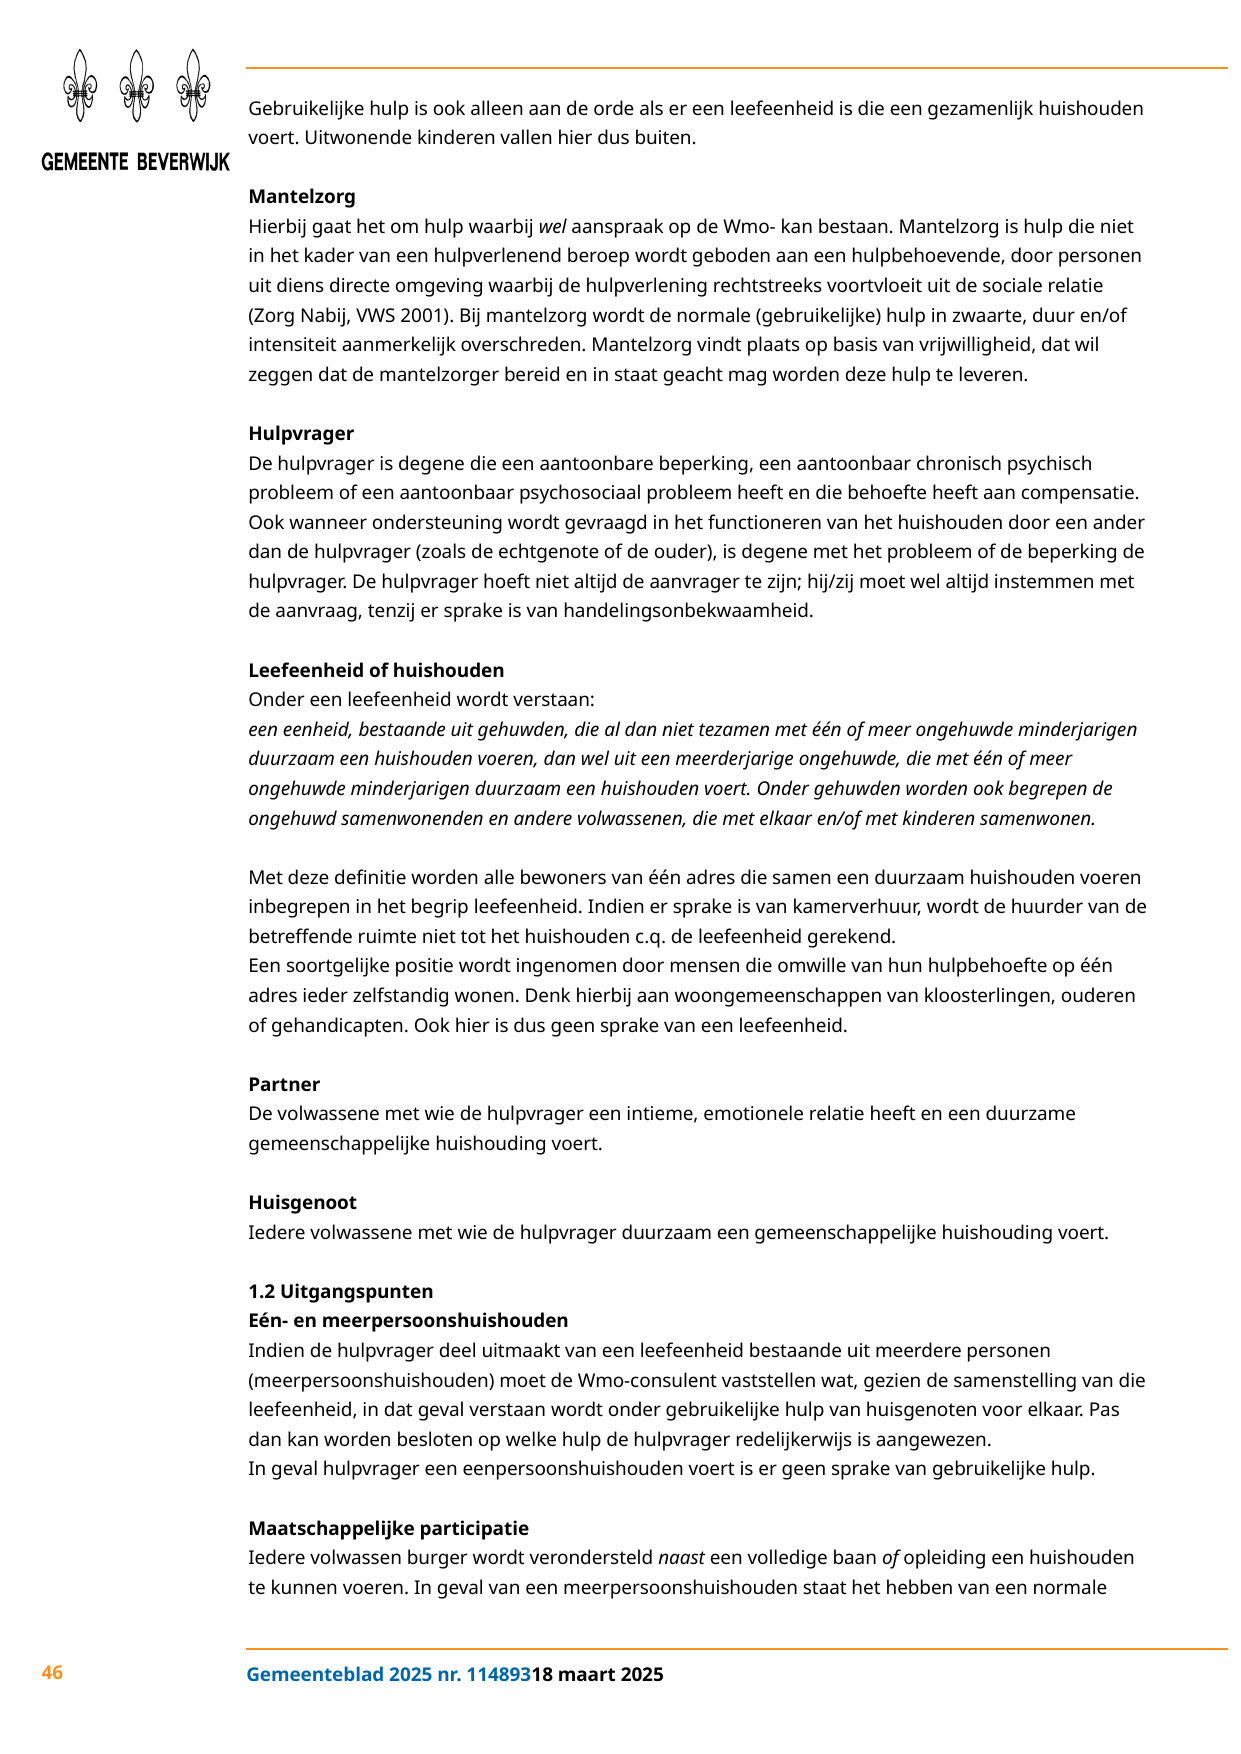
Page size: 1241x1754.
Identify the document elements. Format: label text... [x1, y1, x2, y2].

text Iedere volwassene met wie de hulpvrager duurzaam een gemeenschappelijke huishouding voert. [248, 1219, 1152, 1245]
text Onder een leefeenheid wordt verstaan: [248, 686, 1152, 712]
text Maatschappelijke participatie [248, 1515, 1152, 1541]
text Mantelzorg [248, 183, 1152, 209]
text Indien de hulpvrager deel uitmaakt van een leefeenheid bestaande uit meerdere personen (meerpersoonshuishouden) moet de Wmo-consulent vaststellen wat, gezien de samenstelling van die leefeenheid, in dat geval verstaan wordt onder gebruikelijke hulp van huisgenoten voor elkaar. Pas dan kan worden besloten op welke hulp de hulpvrager redelijkerwijs is aangewezen. [248, 1337, 1152, 1452]
text Leefeenheid of huishouden [248, 657, 1152, 683]
text Gebruikelijke hulp is ook alleen aan de orde als er een leefeenheid is die een gezamenlijk huishouden voert. Uitwonende kinderen vallen hier dus buiten. [248, 95, 1152, 150]
text Eén- en meerpersoonshuishouden [248, 1308, 1152, 1333]
text De hulpvrager is degene die een aantoonbare beperking, een aantoonbaar chronisch psychisch probleem of een aantoonbaar psychosociaal probleem heeft en die behoefte heeft aan compensatie. Ook wanneer ondersteuning wordt gevraagd in het functioneren van het huishouden door een ander dan de hulpvrager (zoals de echtgenote of de ouder), is degene met het probleem of de beperking de hulpvrager. De hulpvrager hoeft niet altijd de aanvrager te zijn; hij/zij moet wel altijd instemmen met de aanvraag, tenzij er sprake is van handelingsonbekwaamheid. [248, 450, 1152, 623]
text Met deze definitie worden alle bewoners van één adres die samen een duurzaam huishouden voeren inbegrepen in het begrip leefeenheid. Indien er sprake is van kamerverhuur, wordt de huurder van de betreffende ruimte niet tot het huishouden c.q. de leefeenheid gerekend. [248, 864, 1152, 949]
text Iedere volwassen burger wordt verondersteld naast een volledige baan of opleiding een huishouden te kunnen voeren. In geval van een meerpersoonshuishouden staat het hebben van een normale [248, 1544, 1152, 1600]
text Hulpvrager [248, 420, 1152, 446]
text De volwassene met wie de hulpvrager een intieme, emotionele relatie heeft en een duurzame gemeenschappelijke huishouding voert. [248, 1101, 1152, 1156]
text Een soortgelijke positie wordt ingenomen door mensen die omwille van hun hulpbehoefte op één adres ieder zelfstandig wonen. Denk hierbij aan woongemeenschappen van kloosterlingen, ouderen of gehandicapten. Ook hier is dus geen sprake van een leefeenheid. [248, 953, 1152, 1038]
text In geval hulpvrager een eenpersoonshuishouden voert is er geen sprake van gebruikelijke hulp. [248, 1456, 1152, 1481]
text Hierbij gaat het om hulp waarbij wel aanspraak op de Wmo- kan bestaan. Mantelzorg is hulp die niet in het kader van een hulpverlenend beroep wordt geboden aan een hulpbehoevende, door personen uit diens directe omgeving waarbij de hulpverlening rechtstreeks voortvloeit uit de sociale relatie (Zorg Nabij, VWS 2001). Bij mantelzorg wordt de normale (gebruikelijke) hulp in zwaarte, duur en/of intensiteit aanmerkelijk overschreden. Mantelzorg vindt plaats op basis van vrijwilligheid, dat wil zeggen dat de mantelzorger bereid en in staat geacht mag worden deze hulp te leveren. [248, 213, 1152, 387]
text 1.2 Uitgangspunten [248, 1278, 1152, 1304]
text Huisgenoot [248, 1189, 1152, 1215]
text Partner [248, 1071, 1152, 1097]
picture [41, 47, 231, 172]
text een eenheid, bestaande uit gehuwden, die al dan niet tezamen met één of meer ongehuwde minderjarigen duurzaam een huishouden voeren, dan wel uit een meerderjarige ongehuwde, die met één of meer ongehuwde minderjarigen duurzaam een huishouden voert. Onder gehuwden worden ook begrepen de ongehuwd samenwonenden en andere volwassenen, die met elkaar en/of met kinderen samenwonen. [248, 716, 1152, 831]
